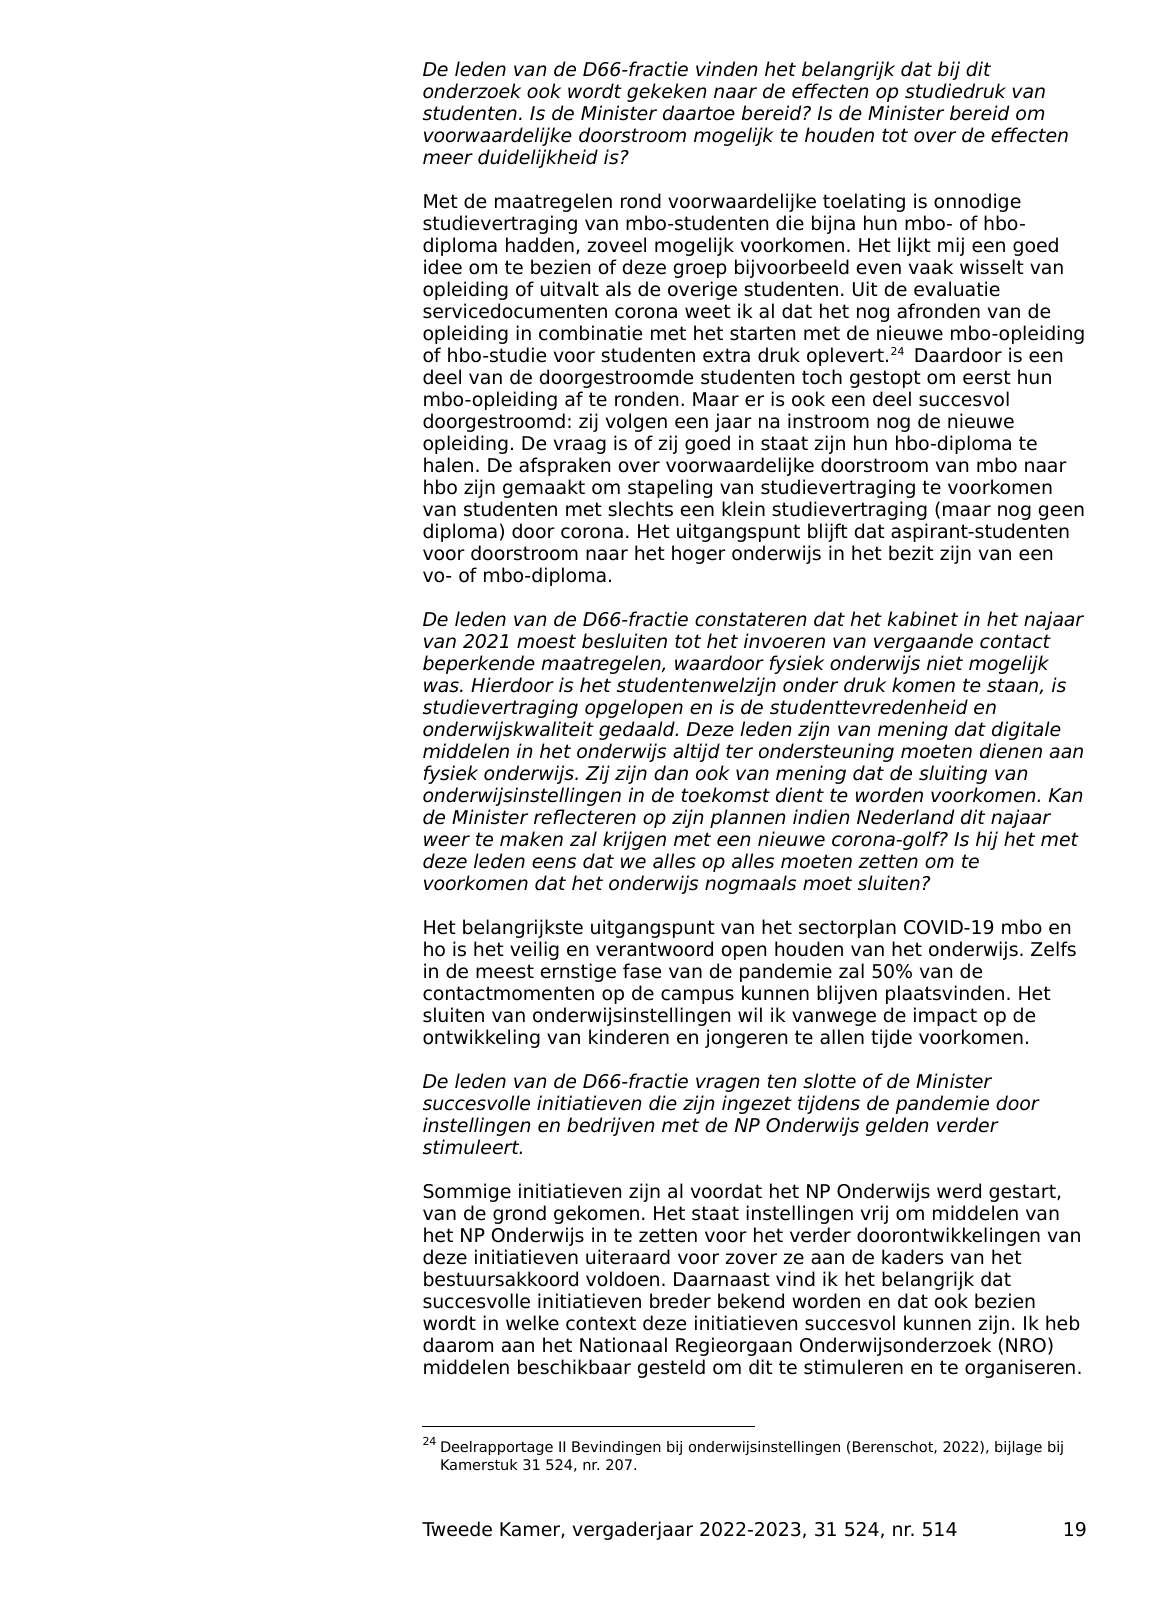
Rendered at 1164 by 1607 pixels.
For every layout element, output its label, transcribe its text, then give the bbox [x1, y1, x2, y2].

text De leden van de D66-fractie vragen ten slotte of de Minister succesvolle initiatieven die zijn ingezet tijdens de pandemie door instellingen en bedrijven met de NP Onderwijs gelden verder stimuleert. [422, 1071, 1087, 1159]
text De leden van de D66-fractie vinden het belangrijk dat bij dit onderzoek ook wordt gekeken naar de effecten op studiedruk van studenten. Is de Minister daartoe bereid? Is de Minister bereid om voorwaardelijke doorstroom mogelijk te houden tot over de effecten meer duidelijkheid is? [422, 59, 1087, 169]
text Deelrapportage II Bevindingen bij onderwijsinstellingen (Berenschot, 2022), bijlage bij Kamerstuk 31 524, nr. 207. [422, 1435, 1087, 1474]
text De leden van de D66-fractie constateren dat het kabinet in het najaar van 2021 moest besluiten tot het invoeren van vergaande contact beperkende maatregelen, waardoor fysiek onderwijs niet mogelijk was. Hierdoor is het studentenwelzijn onder druk komen te staan, is studievertraging opgelopen en is de studenttevredenheid en onderwijskwaliteit gedaald. Deze leden zijn van mening dat digitale middelen in het onderwijs altijd ter ondersteuning moeten dienen aan fysiek onderwijs. Zij zijn dan ook van mening dat de sluiting van onderwijsinstellingen in de toekomst dient te worden voorkomen. Kan de Minister reflecteren op zijn plannen indien Nederland dit najaar weer te maken zal krijgen met een nieuwe corona-golf? Is hij het met deze leden eens dat we alles op alles moeten zetten om te voorkomen dat het onderwijs nogmaals moet sluiten? [422, 609, 1087, 895]
text Met de maatregelen rond voorwaardelijke toelating is onnodige studievertraging van mbo-studenten die bijna hun mbo- of hbo-diploma hadden, zoveel mogelijk voorkomen. Het lijkt mij een goed idee om te bezien of deze groep bijvoorbeeld even vaak wisselt van opleiding of uitvalt als de overige studenten. Uit de evaluatie servicedocumenten corona weet ik al dat het nog afronden van de opleiding in combinatie met het starten met de nieuwe mbo-opleiding of hbo-studie voor studenten extra druk oplevert. Daardoor is een deel van de doorgestroomde studenten toch gestopt om eerst hun mbo-opleiding af te ronden. Maar er is ook een deel succesvol doorgestroomd: zij volgen een jaar na instroom nog de nieuwe opleiding. De vraag is of zij goed in staat zijn hun hbo-diploma te halen. De afspraken over voorwaardelijke doorstroom van mbo naar hbo zijn gemaakt om stapeling van studievertraging te voorkomen van studenten met slechts een klein studievertraging (maar nog geen diploma) door corona. Het uitgangspunt blijft dat aspirant-studenten voor doorstroom naar het hoger onderwijs in het bezit zijn van een vo- of mbo-diploma. [422, 191, 1087, 587]
text Het belangrijkste uitgangspunt van het sectorplan COVID-19 mbo en ho is het veilig en verantwoord open houden van het onderwijs. Zelfs in de meest ernstige fase van de pandemie zal 50% van de contactmomenten op de campus kunnen blijven plaatsvinden. Het sluiten van onderwijsinstellingen wil ik vanwege de impact op de ontwikkeling van kinderen en jongeren te allen tijde voorkomen. [422, 917, 1087, 1049]
text Sommige initiatieven zijn al voordat het NP Onderwijs werd gestart, van de grond gekomen. Het staat instellingen vrij om middelen van het NP Onderwijs in te zetten voor het verder doorontwikkelingen van deze initiatieven uiteraard voor zover ze aan de kaders van het bestuursakkoord voldoen. Daarnaast vind ik het belangrijk dat succesvolle initiatieven breder bekend worden en dat ook bezien wordt in welke context deze initiatieven succesvol kunnen zijn. Ik heb daarom aan het Nationaal Regieorgaan Onderwijsonderzoek (NRO) middelen beschikbaar gesteld om dit te stimuleren en te organiseren. [422, 1181, 1087, 1379]
